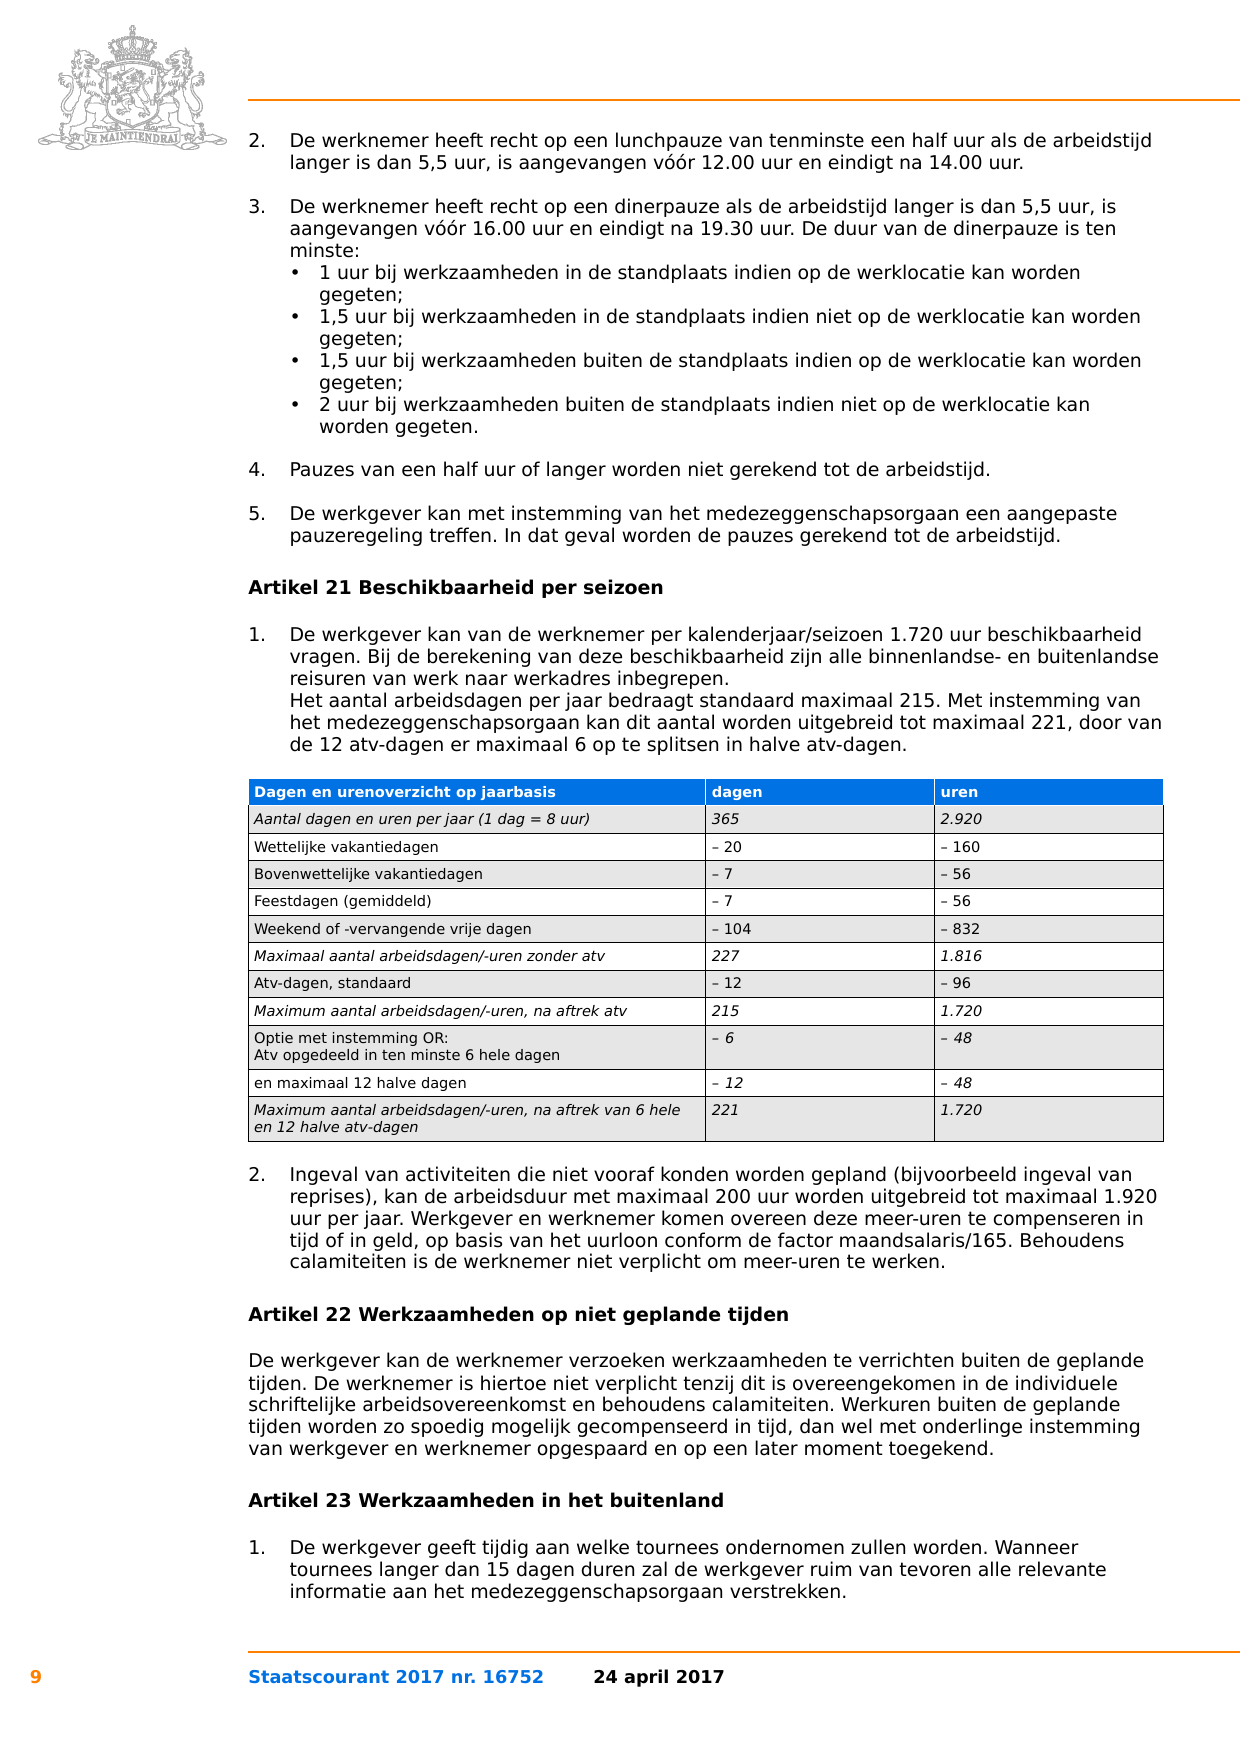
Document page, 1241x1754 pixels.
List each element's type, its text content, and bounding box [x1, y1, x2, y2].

table_header uren [935, 779, 1163, 805]
text 5. De werkgever kan met instemming van het medezeggenschapsorgaan een aangepaste pauzeregeling treffen. In dat geval worden de pauzes gerekend tot de arbeidstijd. [248, 503, 1163, 547]
table_cell – 96 [935, 971, 1163, 997]
table_cell – 48 [935, 1026, 1163, 1069]
table_cell – 48 [935, 1070, 1163, 1096]
table_cell – 7 [706, 889, 934, 915]
table_cell – 20 [706, 834, 934, 860]
text 2. Ingeval van activiteiten die niet vooraf konden worden gepland (bijvoorbeeld ingeval van reprises), kan de arbeidsduur met maximaal 200 uur worden uitgebreid tot maximaal 1.920 uur per jaar. Werkgever en werknemer komen overeen deze meer-uren te compenseren in tijd of in geld, op basis van het uurloon conform de factor maandsalaris/165. Behoudens calamiteiten is de werknemer niet verplicht om meer-uren te werken. [248, 1163, 1163, 1273]
table_cell – 7 [706, 861, 934, 887]
table_cell Aantal dagen en uren per jaar (1 dag = 8 uur) [249, 806, 705, 833]
table_cell Maximum aantal arbeidsdagen/-uren, na aftrek van 6 hele en 12 halve atv-dagen [249, 1097, 705, 1141]
text • 2 uur bij werkzaamheden buiten de standplaats indien niet op de werklocatie kan worden gegeten. [289, 393, 1163, 437]
table_cell – 832 [935, 916, 1163, 942]
text 1. De werkgever kan van de werknemer per kalenderjaar/seizoen 1.720 uur beschikbaarheid vragen. Bij de berekening van deze beschikbaarheid zijn alle binnenlandse- en buitenlandse reisuren van werk naar werkadres inbegrepen. [248, 624, 1163, 690]
table_cell – 104 [706, 916, 934, 942]
table_cell Maximaal aantal arbeidsdagen/-uren zonder atv [249, 943, 705, 970]
table_cell Weekend of -vervangende vrije dagen [249, 916, 705, 942]
table_cell Atv-dagen, standaard [249, 971, 705, 997]
table_cell – 56 [935, 889, 1163, 915]
table_cell en maximaal 12 halve dagen [249, 1070, 705, 1096]
table_cell – 6 [706, 1026, 934, 1069]
table_cell 2.920 [935, 806, 1163, 833]
table_cell Bovenwettelijke vakantiedagen [249, 861, 705, 887]
table_cell – 160 [935, 834, 1163, 860]
text Het aantal arbeidsdagen per jaar bedraagt standaard maximaal 215. Met instemming van het medezeggenschapsorgaan kan dit aantal worden uitgebreid tot maximaal 221, door van de 12 atv-dagen er maximaal 6 op te splitsen in halve atv-dagen. [289, 690, 1163, 756]
table_cell 1.816 [935, 943, 1163, 970]
table_cell 215 [706, 998, 934, 1024]
table_cell 365 [706, 806, 934, 833]
table_cell Feestdagen (gemiddeld) [249, 889, 705, 915]
text De werkgever kan de werknemer verzoeken werkzaamheden te verrichten buiten de geplande tijden. De werknemer is hiertoe niet verplicht tenzij dit is overeengekomen in de individuele schriftelijke arbeidsovereenkomst en behoudens calamiteiten. Werkuren buiten de geplande tijden worden zo spoedig mogelijk gecompenseerd in tijd, dan wel met onderlinge instemming van werkgever en werknemer opgespaard en op een later moment toegekend. [248, 1350, 1163, 1460]
table_cell 1.720 [935, 998, 1163, 1024]
table_cell 1.720 [935, 1097, 1163, 1141]
subtitle Artikel 22 Werkzaamheden op niet geplande tijden [248, 1303, 1163, 1325]
table_cell – 12 [706, 971, 934, 997]
text 2. De werknemer heeft recht op een lunchpauze van tenminste een half uur als de arbeidstijd langer is dan 5,5 uur, is aangevangen vóór 12.00 uur en eindigt na 14.00 uur. [248, 130, 1163, 174]
text • 1,5 uur bij werkzaamheden in de standplaats indien niet op de werklocatie kan worden gegeten; [289, 306, 1163, 349]
table_cell – 56 [935, 861, 1163, 887]
subtitle Artikel 21 Beschikbaarheid per seizoen [248, 577, 1163, 599]
text 4. Pauzes van een half uur of langer worden niet gerekend tot de arbeidstijd. [248, 459, 1163, 481]
table_header Dagen en urenoverzicht op jaarbasis [249, 779, 705, 805]
text • 1 uur bij werkzaamheden in de standplaats indien op de werklocatie kan worden gegeten; [289, 262, 1163, 306]
table_cell – 12 [706, 1070, 934, 1096]
text 3. De werknemer heeft recht op een dinerpauze als de arbeidstijd langer is dan 5,5 uur, is aangevangen vóór 16.00 uur en eindigt na 19.30 uur. De duur van de dinerpauze is ten minste: [248, 196, 1163, 262]
text 1. De werkgever geeft tijdig aan welke tournees ondernomen zullen worden. Wanneer tournees langer dan 15 dagen duren zal de werkgever ruim van tevoren alle relevante informatie aan het medezeggenschapsorgaan verstrekken. [248, 1537, 1163, 1603]
table_cell Optie met instemming OR: Atv opgedeeld in ten minste 6 hele dagen [249, 1026, 705, 1069]
subtitle Artikel 23 Werkzaamheden in het buitenland [248, 1490, 1163, 1512]
table_cell Wettelijke vakantiedagen [249, 834, 705, 860]
table_cell 221 [706, 1097, 934, 1141]
table_header dagen [706, 779, 934, 805]
picture [38, 25, 227, 150]
table_cell 227 [706, 943, 934, 970]
text • 1,5 uur bij werkzaamheden buiten de standplaats indien op de werklocatie kan worden gegeten; [289, 349, 1163, 393]
table_cell Maximum aantal arbeidsdagen/-uren, na aftrek atv [249, 998, 705, 1024]
